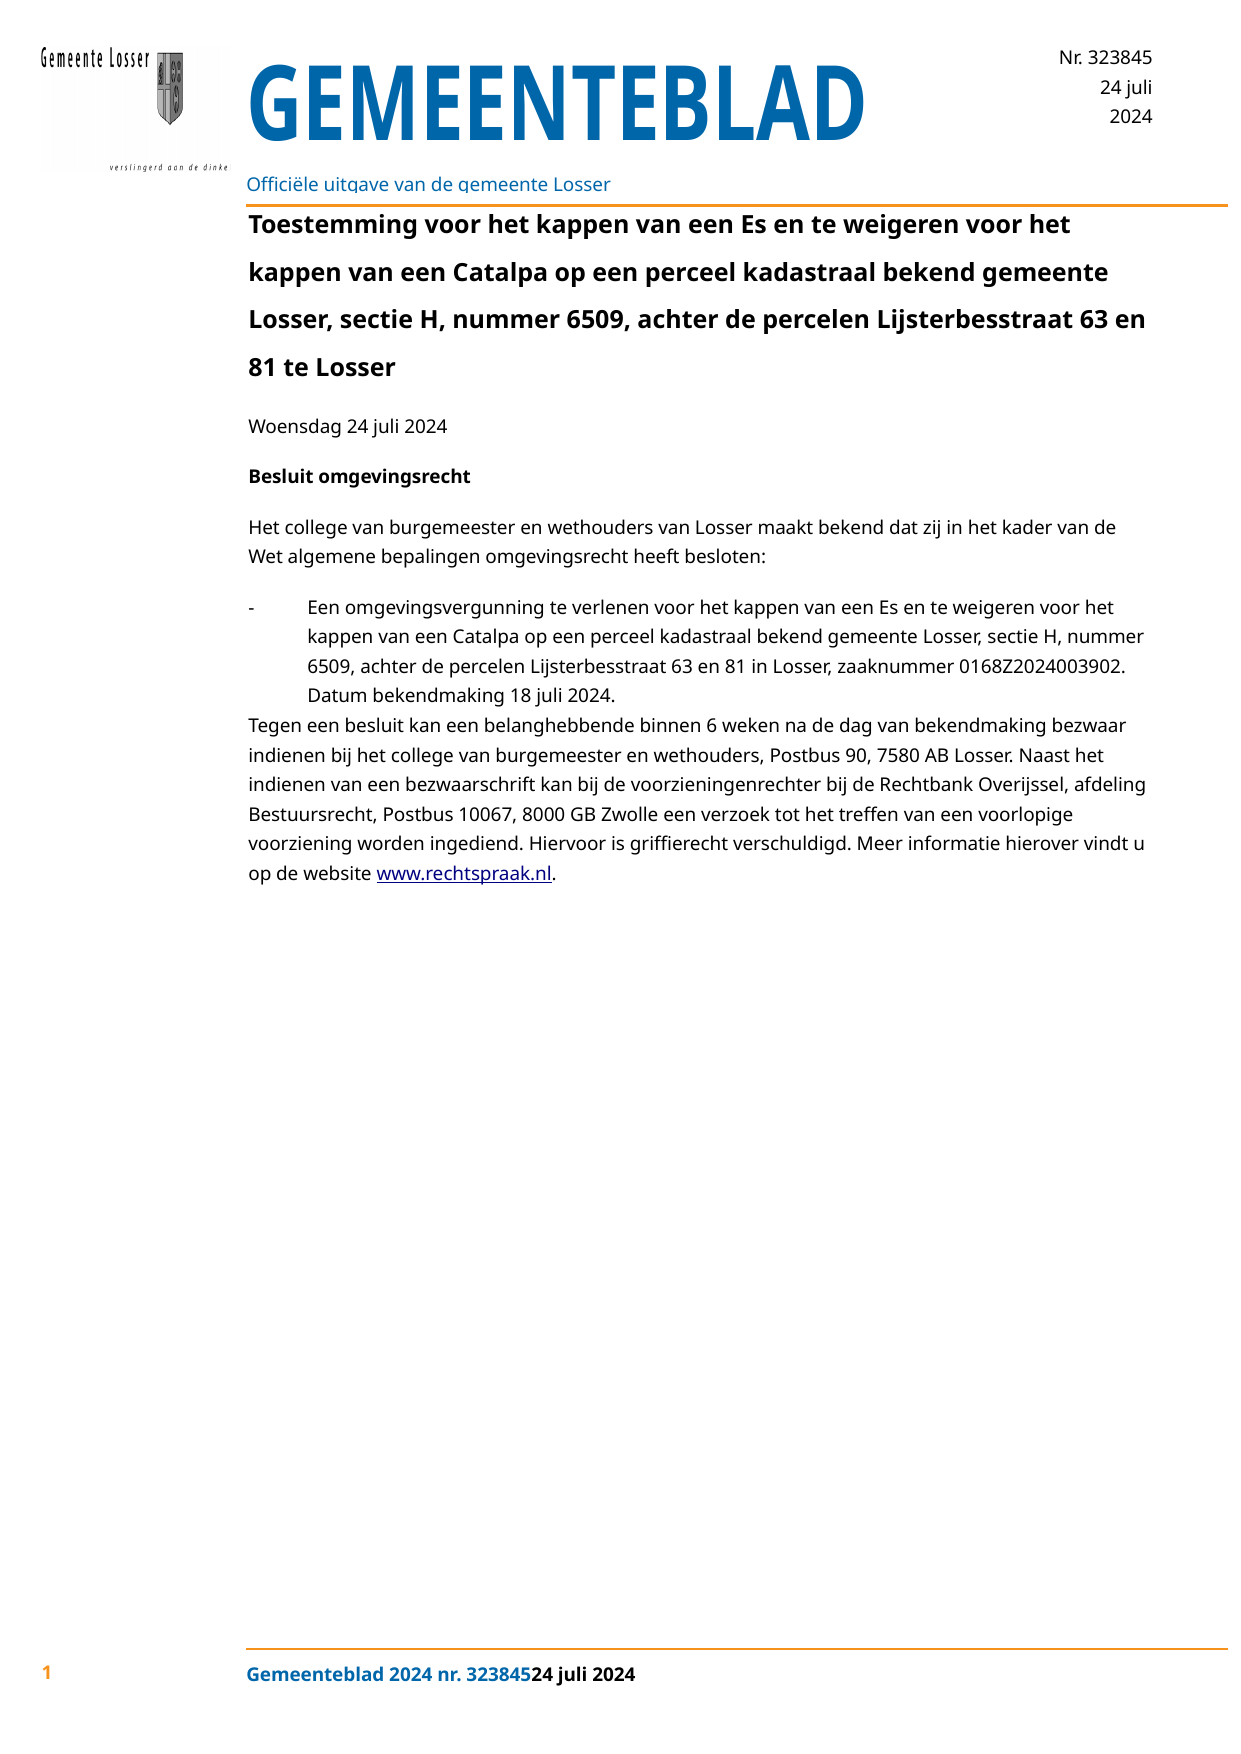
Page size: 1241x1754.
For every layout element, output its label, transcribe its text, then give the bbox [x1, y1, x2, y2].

text Tegen een besluit kan een belanghebbende binnen 6 weken na de dag van bekendmaking bezwaar indienen bij het college van burgemeester en wethouders, Postbus 90, 7580 AB Losser. Naast het indienen van een bezwaarschrift kan bij de voorzieningenrechter bij de Rechtbank Overijssel, afdeling Bestuursrecht, Postbus 10067, 8000 GB Zwolle een verzoek tot het treffen van een voorlopige voorziening worden ingediend. Hiervoor is griffierecht verschuldigd. Meer informatie hierover vindt u op de website www.rechtspraak.nl. [248, 712, 1152, 886]
text Besluit omgevingsrecht [248, 463, 1152, 489]
list Een omgevingsvergunning te verlenen voor het kappen van een Es en te weigeren voor het kappen van een Catalpa op een perceel kadastraal bekend gemeente Losser, sectie H, nummer 6509, achter de percelen Lijsterbesstraat 63 en 81 in Losser, zaaknummer 0168Z2024003902. [248, 594, 1152, 679]
text Woensdag 24 juli 2024 [248, 413, 1152, 439]
list Datum bekendmaking 18 juli 2024. [248, 683, 1152, 708]
picture [41, 47, 231, 172]
text Het college van burgemeester en wethouders van Losser maakt bekend dat zij in het kader van de Wet algemene bepalingen omgevingsrecht heeft besloten: [248, 514, 1152, 569]
text Toestemming voor het kappen van een Es en te weigeren voor het kappen van een Catalpa op een perceel kadastraal bekend gemeente Losser, sectie H, nummer 6509, achter de percelen Lijsterbesstraat 63 en 81 te Losser [248, 207, 1152, 384]
